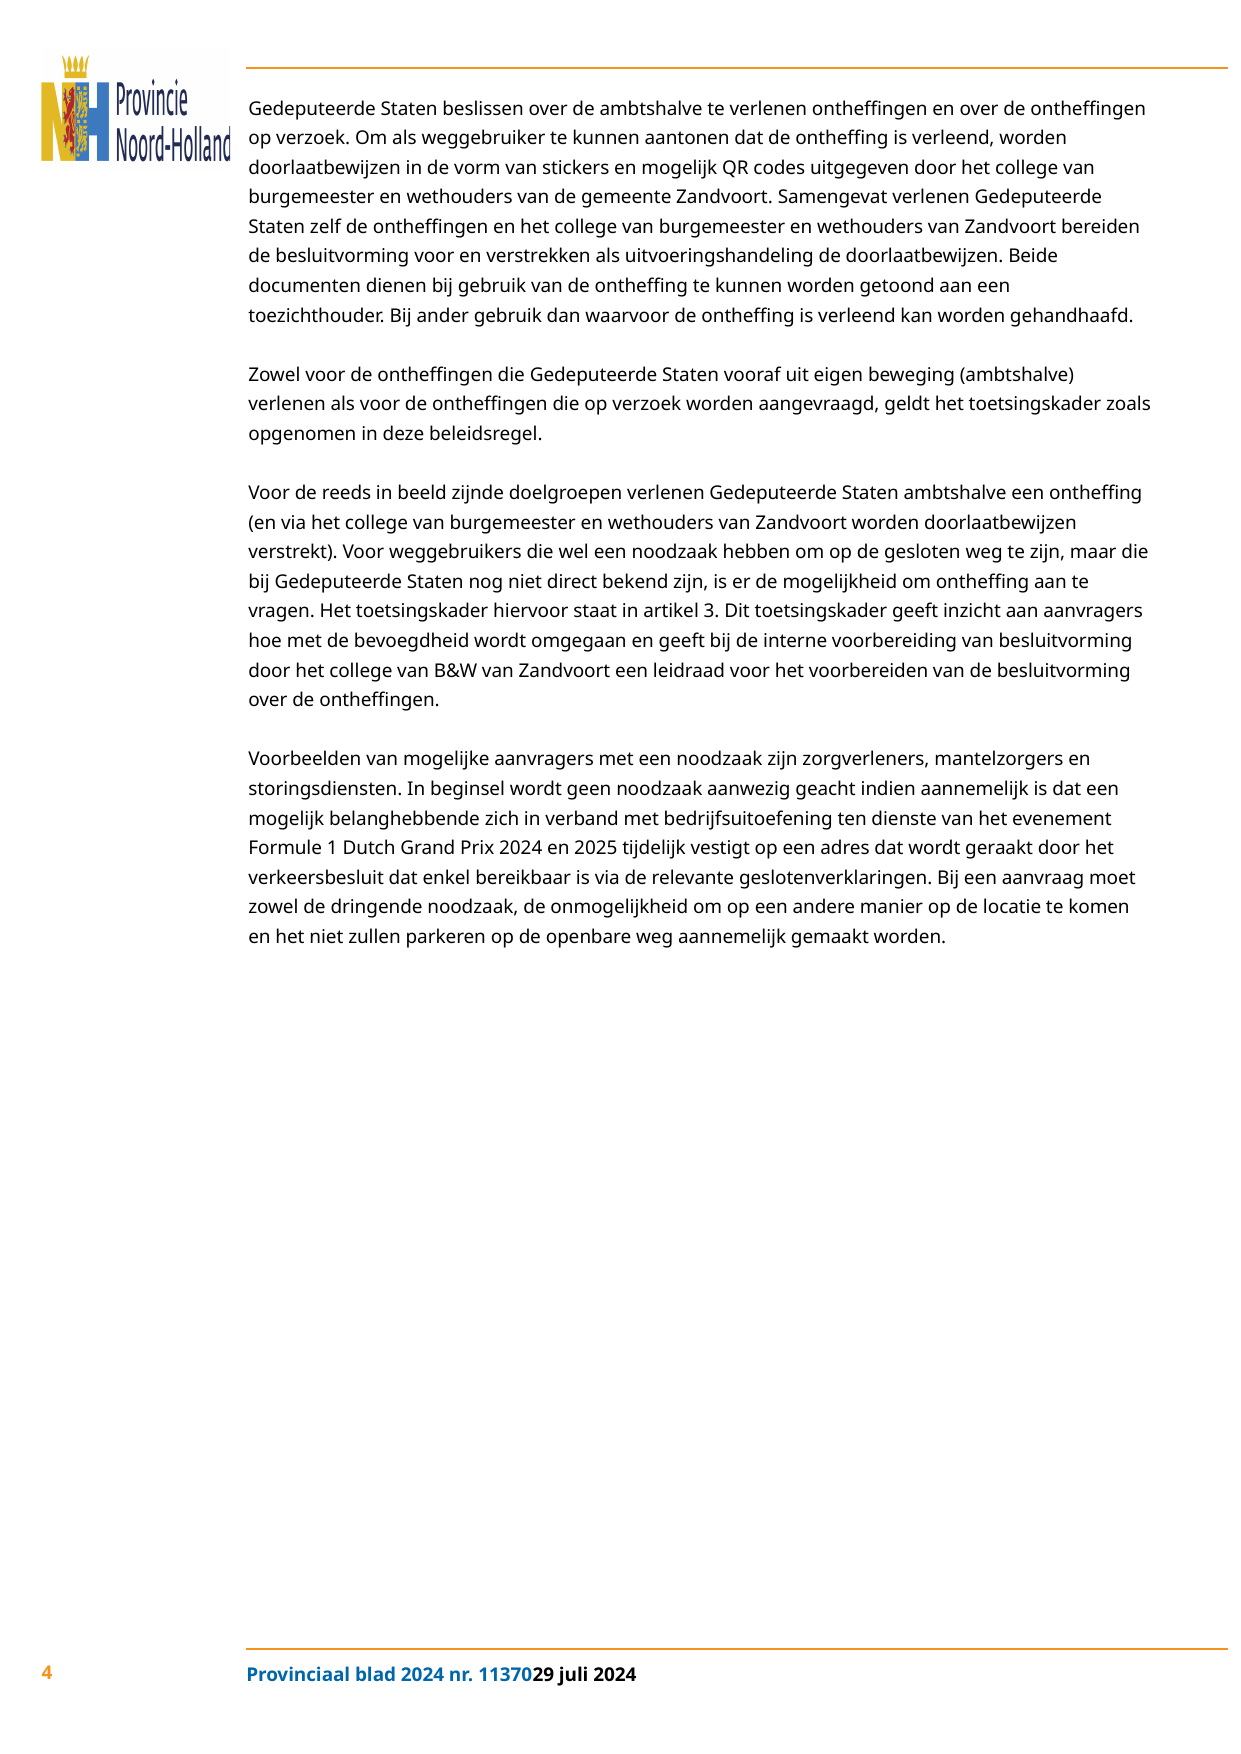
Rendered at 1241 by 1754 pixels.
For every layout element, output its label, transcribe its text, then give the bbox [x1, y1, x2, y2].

picture [41, 47, 231, 172]
text Gedeputeerde Staten beslissen over de ambtshalve te verlenen ontheffingen en over de ontheffingen op verzoek. Om als weggebruiker te kunnen aantonen dat de ontheffing is verleend, worden doorlaatbewijzen in de vorm van stickers en mogelijk QR codes uitgegeven door het college van burgemeester en wethouders van de gemeente Zandvoort. Samengevat verlenen Gedeputeerde Staten zelf de ontheffingen en het college van burgemeester en wethouders van Zandvoort bereiden de besluitvorming voor en verstrekken als uitvoeringshandeling de doorlaatbewijzen. Beide documenten dienen bij gebruik van de ontheffing te kunnen worden getoond aan een toezichthouder. Bij ander gebruik dan waarvoor de ontheffing is verleend kan worden gehandhaafd. [248, 95, 1152, 328]
text Zowel voor de ontheffingen die Gedeputeerde Staten vooraf uit eigen beweging (ambtshalve) verlenen als voor de ontheffingen die op verzoek worden aangevraagd, geldt het toetsingskader zoals opgenomen in deze beleidsregel. [248, 361, 1152, 446]
text Voor de reeds in beeld zijnde doelgroepen verlenen Gedeputeerde Staten ambtshalve een ontheffing (en via het college van burgemeester en wethouders van Zandvoort worden doorlaatbewijzen verstrekt). Voor weggebruikers die wel een noodzaak hebben om op de gesloten weg te zijn, maar die bij Gedeputeerde Staten nog niet direct bekend zijn, is er de mogelijkheid om ontheffing aan te vragen. Het toetsingskader hiervoor staat in artikel 3. Dit toetsingskader geeft inzicht aan aanvragers hoe met de bevoegdheid wordt omgegaan en geeft bij de interne voorbereiding van besluitvorming door het college van B&W van Zandvoort een leidraad voor het voorbereiden van de besluitvorming over de ontheffingen. [248, 479, 1152, 712]
text Voorbeelden van mogelijke aanvragers met een noodzaak zijn zorgverleners, mantelzorgers en storingsdiensten. In beginsel wordt geen noodzaak aanwezig geacht indien aannemelijk is dat een mogelijk belanghebbende zich in verband met bedrijfsuitoefening ten dienste van het evenement Formule 1 Dutch Grand Prix 2024 en 2025 tijdelijk vestigt op een adres dat wordt geraakt door het verkeersbesluit dat enkel bereikbaar is via de relevante geslotenverklaringen. Bij een aanvraag moet zowel de dringende noodzaak, de onmogelijkheid om op een andere manier op de locatie te komen en het niet zullen parkeren op de openbare weg aannemelijk gemaakt worden. [248, 746, 1152, 949]
